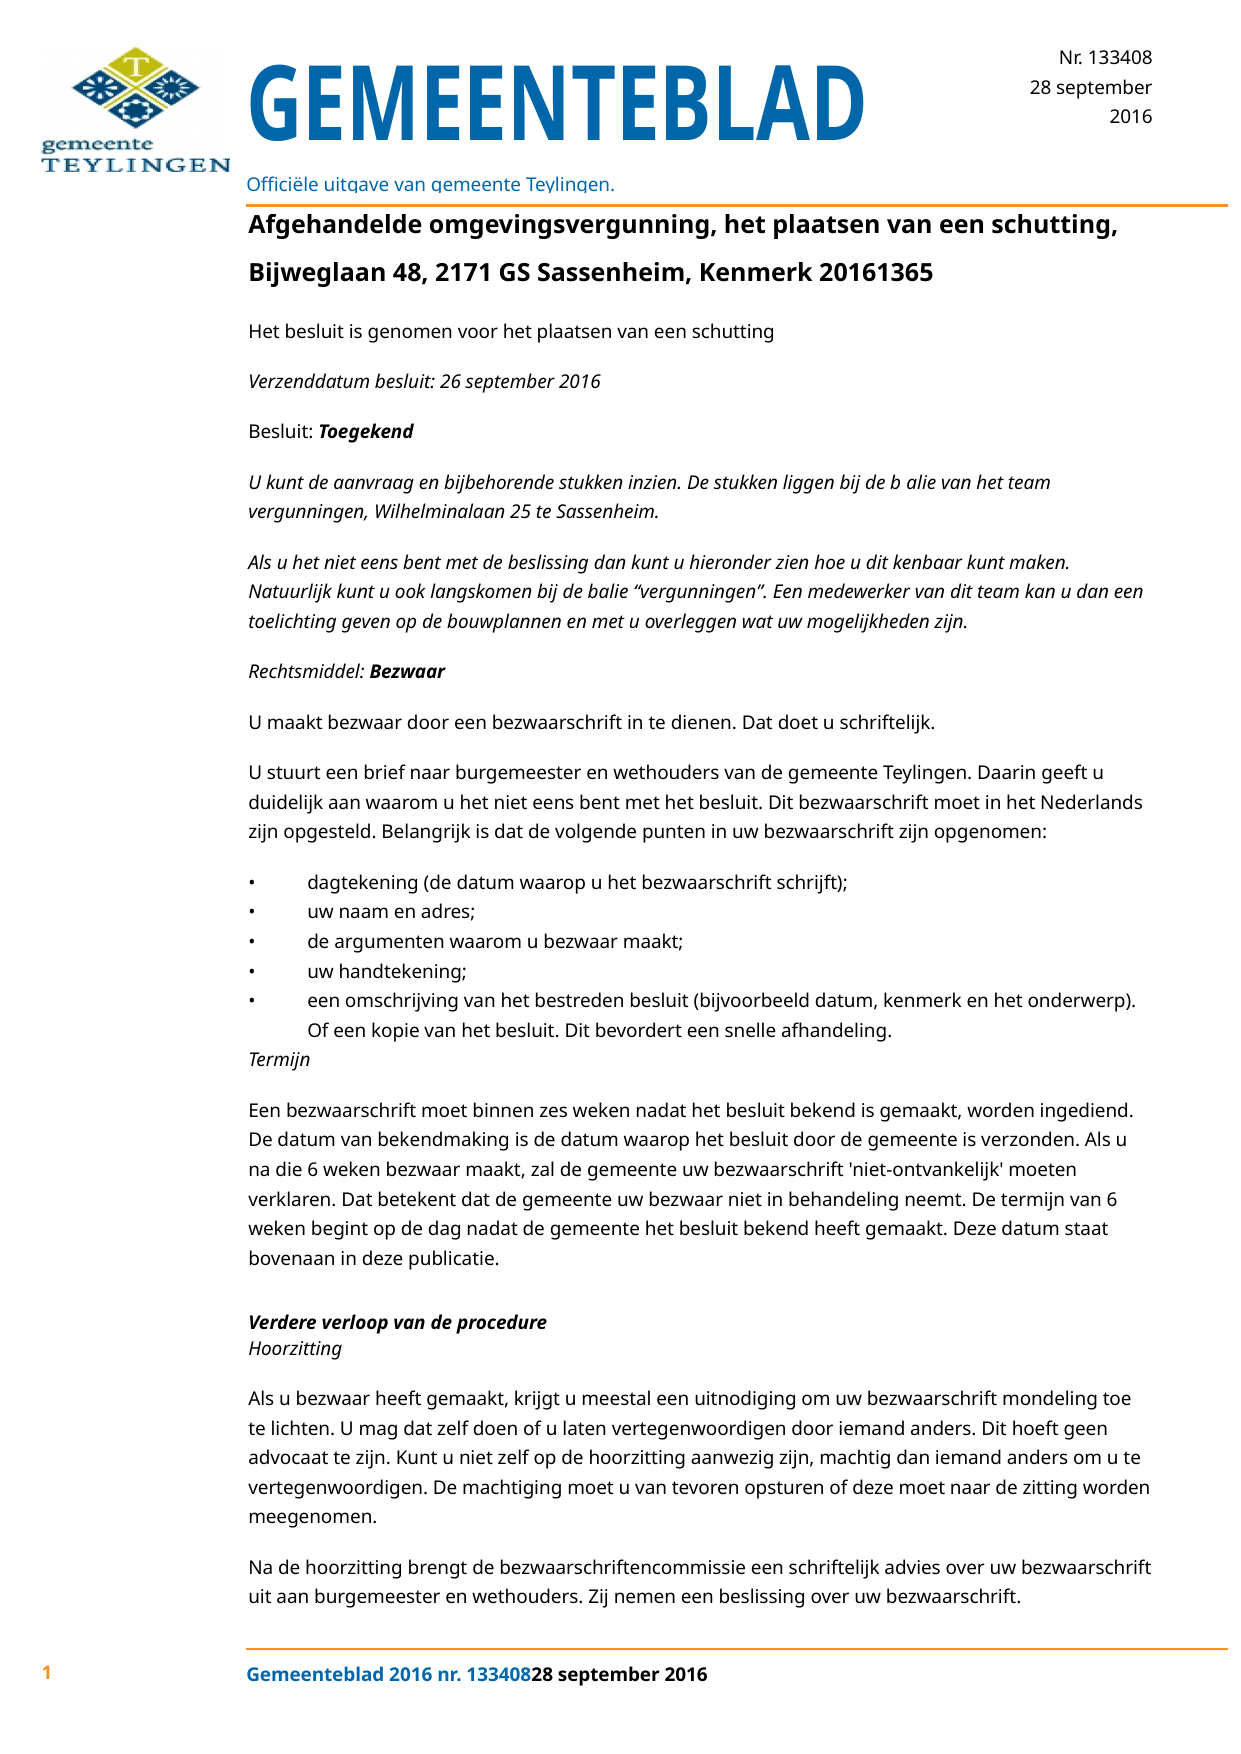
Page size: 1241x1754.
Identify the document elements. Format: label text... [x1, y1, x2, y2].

text Als u het niet eens bent met de beslissing dan kunt u hieronder zien hoe u dit kenbaar kunt maken. Natuurlijk kunt u ook langskomen bij de balie “vergunningen”. Een medewerker van dit team kan u dan een toelichting geven op de bouwplannen en met u overleggen wat uw mogelijkheden zijn. [248, 549, 1152, 634]
text Na de hoorzitting brengt de bezwaarschriftencommissie een schriftelijk advies over uw bezwaarschrift uit aan burgemeester en wethouders. Zij nemen een beslissing over uw bezwaarschrift. [248, 1554, 1152, 1609]
text Hoorzitting [248, 1335, 1152, 1360]
text Het besluit is genomen voor het plaatsen van een schutting [248, 318, 1152, 344]
text Verzenddatum besluit: 26 september 2016 [248, 368, 1152, 394]
text Rechtsmiddel: Bezwaar [248, 659, 1152, 684]
text Termijn [248, 1047, 1152, 1072]
text Als u bezwaar heeft gemaakt, krijgt u meestal een uitnodiging om uw bezwaarschrift mondeling toe te lichten. U mag dat zelf doen of u laten vertegenwoordigen door iemand anders. Dit hoeft geen advocaat te zijn. Kunt u niet zelf op de hoorzitting aanwezig zijn, machtig dan iemand anders om u te vertegenwoordigen. De machtiging moet u van tevoren opsturen of deze moet naar de zitting worden meegenomen. [248, 1385, 1152, 1529]
text Besluit: Toegekend [248, 419, 1152, 444]
list de argumenten waarom u bezwaar maakt; [248, 928, 1152, 954]
list uw naam en adres; [248, 899, 1152, 924]
list dagtekening (de datum waarop u het bezwaarschrift schrijft); [248, 869, 1152, 895]
text Een bezwaarschrift moet binnen zes weken nadat het besluit bekend is gemaakt, worden ingediend. De datum van bekendmaking is de datum waarop het besluit door de gemeente is verzonden. Als u na die 6 weken bezwaar maakt, zal de gemeente uw bezwaarschrift 'niet-ontvankelijk' moeten verklaren. Dat betekent dat de gemeente uw bezwaar niet in behandeling neemt. De termijn van 6 weken begint op de dag nadat de gemeente het besluit bekend heeft gemaakt. Deze datum staat bovenaan in deze publicatie. [248, 1097, 1152, 1271]
list een omschrijving van het bestreden besluit (bijvoorbeeld datum, kenmerk en het onderwerp). Of een kopie van het besluit. Dit bevordert een snelle afhandeling. [248, 987, 1152, 1043]
text U kunt de aanvraag en bijbehorende stukken inzien. De stukken liggen bij de b alie van het team vergunningen, Wilhelminalaan 25 te Sassenheim. [248, 469, 1152, 524]
text U maakt bezwaar door een bezwaarschrift in te dienen. Dat doet u schriftelijk. [248, 709, 1152, 735]
text U stuurt een brief naar burgemeester en wethouders van de gemeente Teylingen. Daarin geeft u duidelijk aan waarom u het niet eens bent met het besluit. Dit bezwaarschrift moet in het Nederlands zijn opgesteld. Belangrijk is dat de volgende punten in uw bezwaarschrift zijn opgenomen: [248, 759, 1152, 844]
list uw handtekening; [248, 958, 1152, 984]
text Verdere verloop van de procedure [248, 1309, 1152, 1335]
picture [41, 47, 231, 172]
text Afgehandelde omgevingsvergunning, het plaatsen van een schutting, Bijweglaan 48, 2171 GS Sassenheim, Kenmerk 20161365 [248, 207, 1152, 288]
